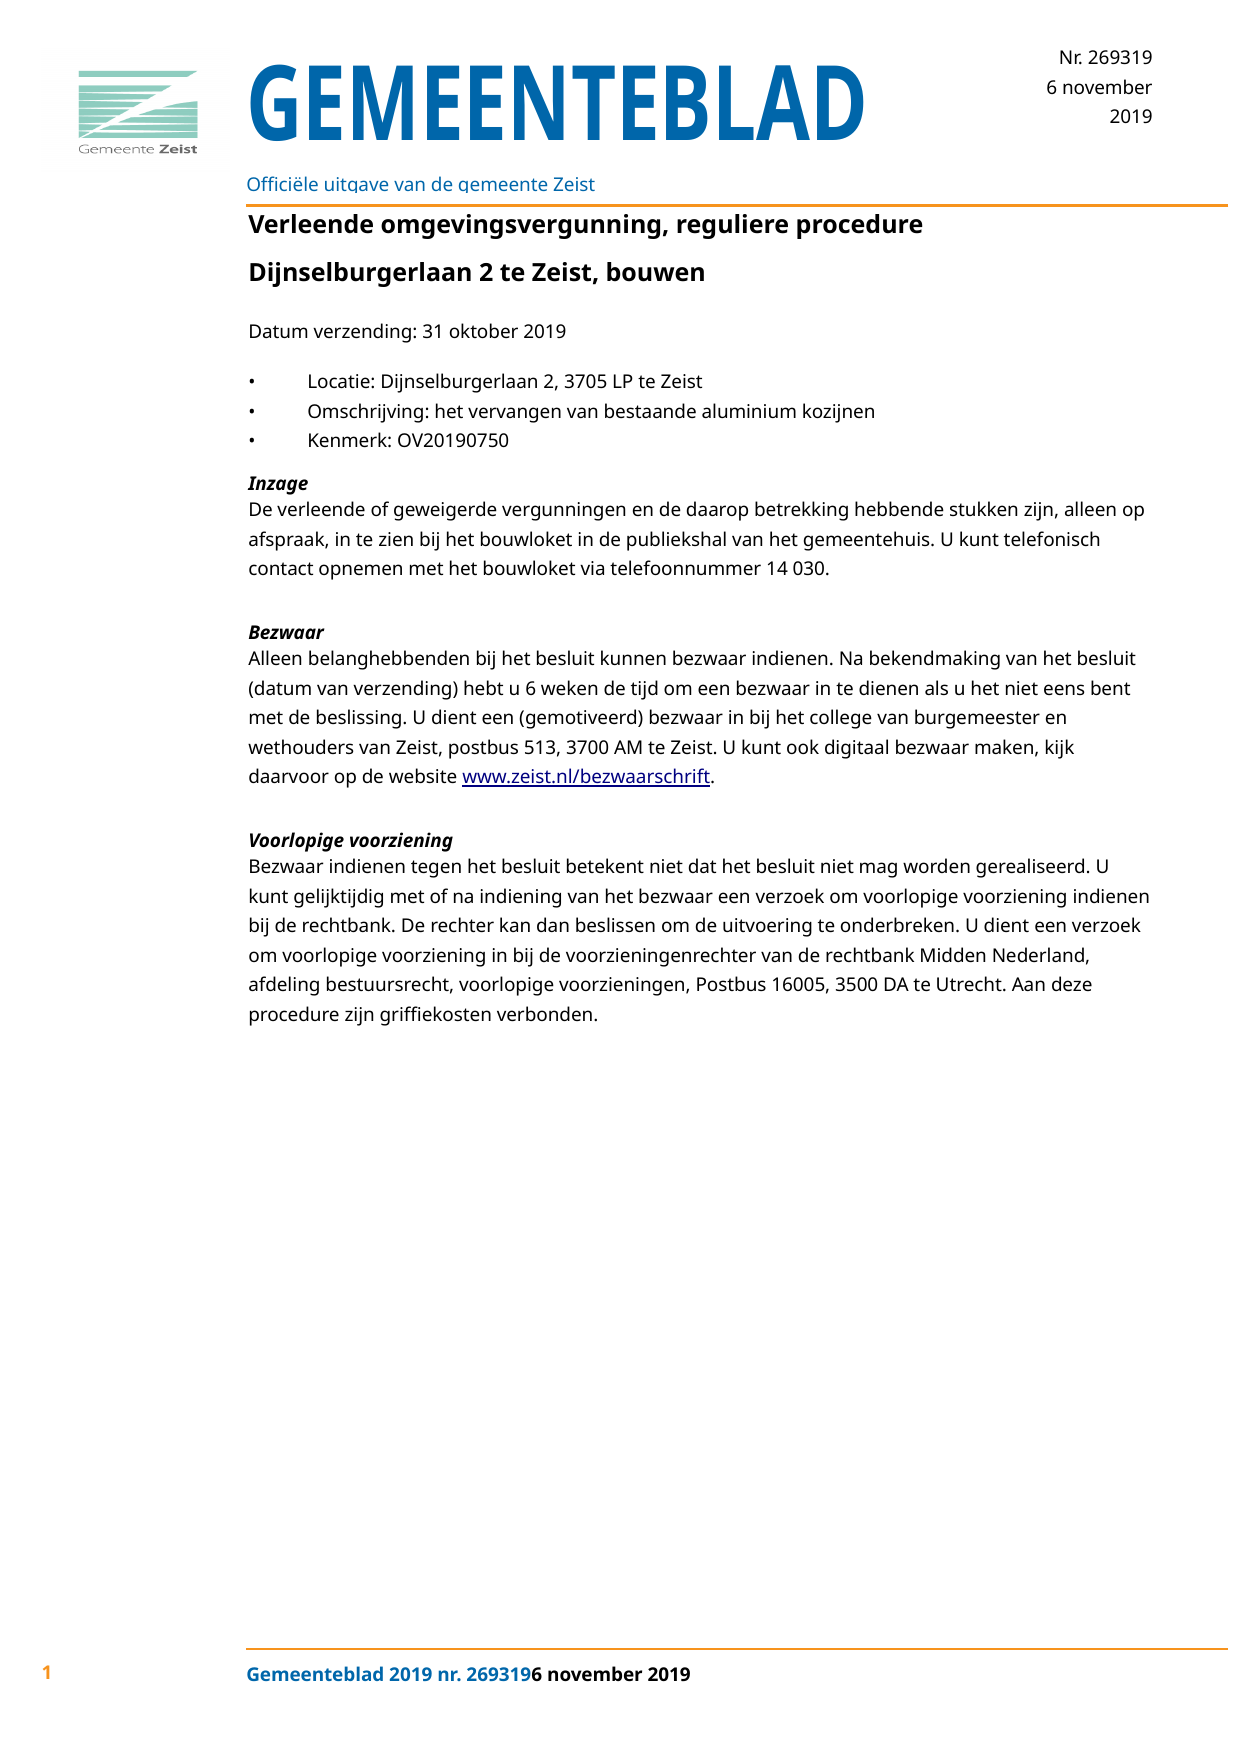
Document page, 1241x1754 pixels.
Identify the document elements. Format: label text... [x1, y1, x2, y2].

picture [41, 47, 231, 172]
text Alleen belanghebbenden bij het besluit kunnen bezwaar indienen. Na bekendmaking van het besluit (datum van verzending) hebt u 6 weken de tijd om een bezwaar in te dienen als u het niet eens bent met de beslissing. U dient een (gemotiveerd) bezwaar in bij het college van burgemeester en wethouders van Zeist, postbus 513, 3700 AM te Zeist. U kunt ook digitaal bezwaar maken, kijk daarvoor op de website www.zeist.nl/bezwaarschrift. [248, 645, 1152, 789]
list Kenmerk: OV20190750 [248, 427, 1152, 453]
text Bezwaar [248, 619, 1152, 645]
text Inzage [248, 471, 1152, 496]
text Datum verzending: 31 oktober 2019 [248, 318, 1152, 344]
list Omschrijving: het vervangen van bestaande aluminium kozijnen [248, 398, 1152, 424]
text De verleende of geweigerde vergunningen en de daarop betrekking hebbende stukken zijn, alleen op afspraak, in te zien bij het bouwloket in de publiekshal van het gemeentehuis. U kunt telefonisch contact opnemen met het bouwloket via telefoonnummer 14 030. [248, 496, 1152, 581]
text Voorlopige voorziening [248, 827, 1152, 853]
text Verleende omgevingsvergunning, reguliere procedure Dijnselburgerlaan 2 te Zeist, bouwen [248, 207, 1152, 288]
list Locatie: Dijnselburgerlaan 2, 3705 LP te Zeist [248, 368, 1152, 394]
text Bezwaar indienen tegen het besluit betekent niet dat het besluit niet mag worden gerealiseerd. U kunt gelijktijdig met of na indiening van het bezwaar een verzoek om voorlopige voorziening indienen bij de rechtbank. De rechter kan dan beslissen om de uitvoering te onderbreken. U dient een verzoek om voorlopige voorziening in bij de voorzieningenrechter van de rechtbank Midden Nederland, afdeling bestuursrecht, voorlopige voorzieningen, Postbus 16005, 3500 DA te Utrecht. Aan deze procedure zijn griffiekosten verbonden. [248, 853, 1152, 1027]
